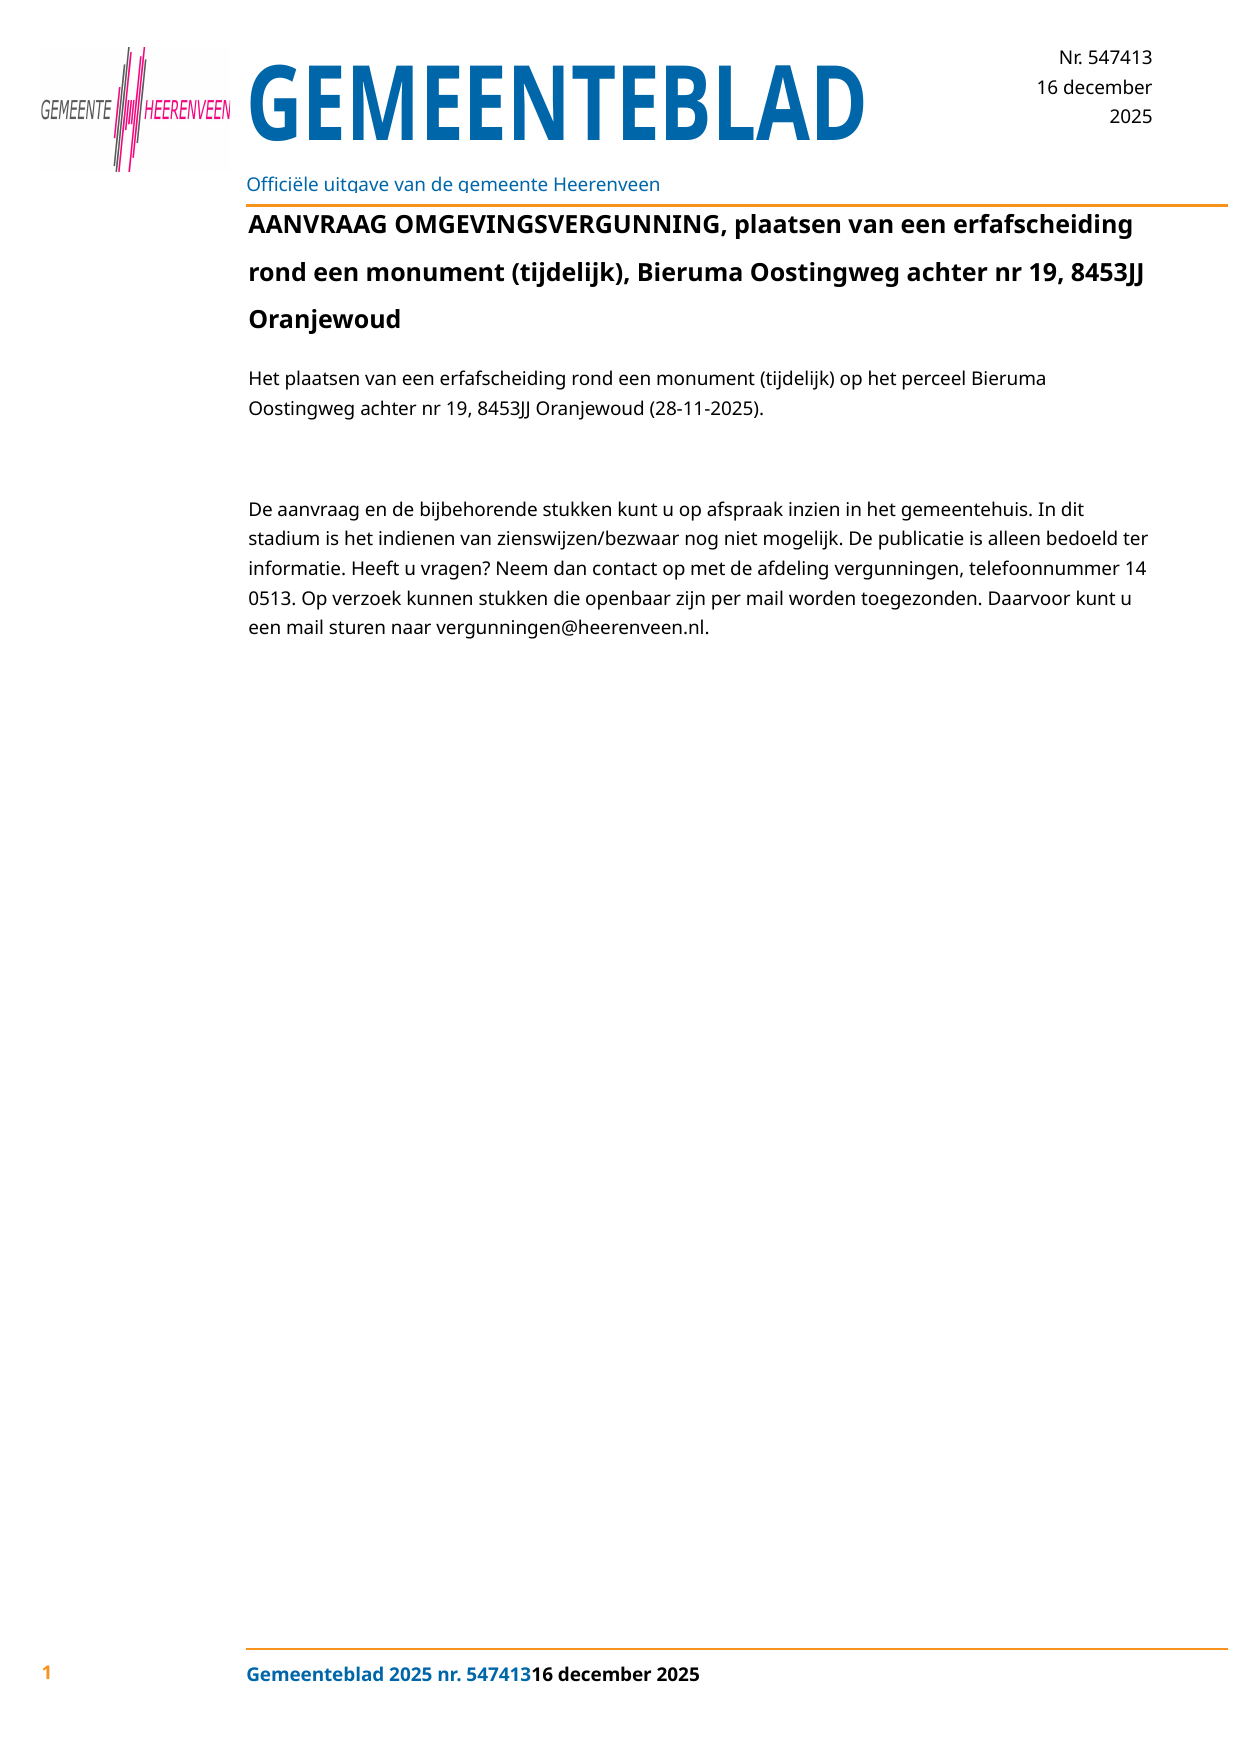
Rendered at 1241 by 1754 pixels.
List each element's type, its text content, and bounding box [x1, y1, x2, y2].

text De aanvraag en de bijbehorende stukken kunt u op afspraak inzien in het gemeentehuis. In dit stadium is het indienen van zienswijzen/bezwaar nog niet mogelijk. De publicatie is alleen bedoeld ter informatie. Heeft u vragen? Neem dan contact op met de afdeling vergunningen, telefoonnummer 14 0513. Op verzoek kunnen stukken die openbaar zijn per mail worden toegezonden. Daarvoor kunt u een mail sturen naar vergunningen@heerenveen.nl. [248, 496, 1152, 640]
picture [41, 47, 231, 172]
text AANVRAAG OMGEVINGSVERGUNNING, plaatsen van een erfafscheiding rond een monument (tijdelijk), Bieruma Oostingweg achter nr 19, 8453JJ Oranjewoud [248, 207, 1152, 336]
text Het plaatsen van een erfafscheiding rond een monument (tijdelijk) op het perceel Bieruma Oostingweg achter nr 19, 8453JJ Oranjewoud (28-11-2025). [248, 366, 1152, 421]
